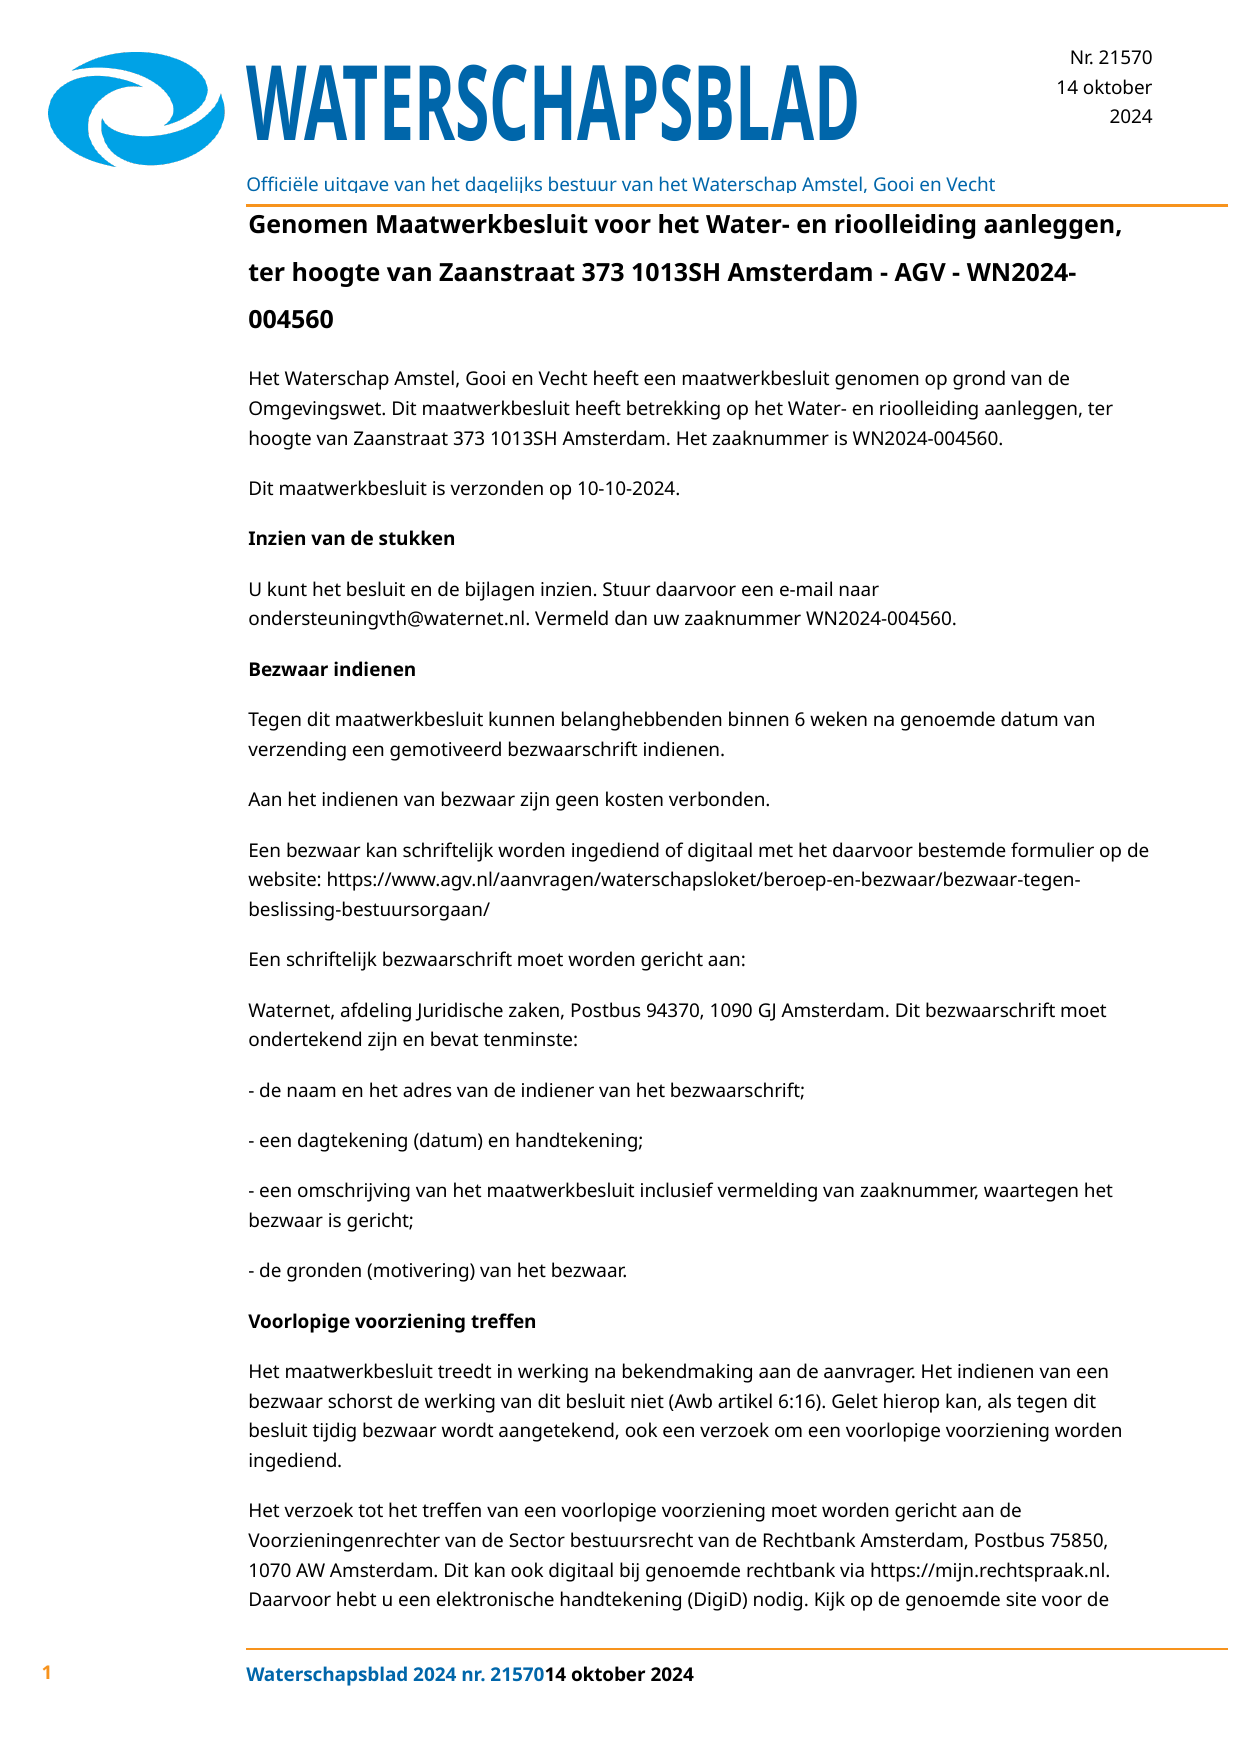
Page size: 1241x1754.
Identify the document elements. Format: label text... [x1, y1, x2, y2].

picture [41, 47, 231, 172]
text U kunt het besluit en de bijlagen inzien. Stuur daarvoor een e-mail naar ondersteuningvth@waternet.nl. Vermeld dan uw zaaknummer WN2024-004560. [248, 576, 1152, 631]
text - een dagtekening (datum) en handtekening; [248, 1127, 1152, 1153]
text Dit maatwerkbesluit is verzonden op 10-10-2024. [248, 475, 1152, 501]
text Genomen Maatwerkbesluit voor het Water- en rioolleiding aanleggen, ter hoogte van Zaanstraat 373 1013SH Amsterdam - AGV - WN2024-004560 [248, 207, 1152, 336]
text Het maatwerkbesluit treedt in werking na bekendmaking aan de aanvrager. Het indienen van een bezwaar schorst de werking van dit besluit niet (Awb artikel 6:16). Gelet hierop kan, als tegen dit besluit tijdig bezwaar wordt aangetekend, ook een verzoek om een voorlopige voorziening worden ingediend. [248, 1358, 1152, 1473]
text Bezwaar indienen [248, 656, 1152, 682]
text Een bezwaar kan schriftelijk worden ingediend of digitaal met het daarvoor bestemde formulier op de website: https://www.agv.nl/aanvragen/waterschapsloket/beroep-en-bezwaar/bezwaar-tegen-beslissing-bestuursorgaan/ [248, 837, 1152, 922]
text Inzien van de stukken [248, 526, 1152, 551]
text Een schriftelijk bezwaarschrift moet worden gericht aan: [248, 946, 1152, 972]
text Het Waterschap Amstel, Gooi en Vecht heeft een maatwerkbesluit genomen op grond van de Omgevingswet. Dit maatwerkbesluit heeft betrekking op het Water- en rioolleiding aanleggen, ter hoogte van Zaanstraat 373 1013SH Amsterdam. Het zaaknummer is WN2024-004560. [248, 366, 1152, 450]
text Voorlopige voorziening treffen [248, 1308, 1152, 1334]
text Tegen dit maatwerkbesluit kunnen belanghebbenden binnen 6 weken na genoemde datum van verzending een gemotiveerd bezwaarschrift indienen. [248, 706, 1152, 762]
text - een omschrijving van het maatwerkbesluit inclusief vermelding van zaaknummer, waartegen het bezwaar is gericht; [248, 1178, 1152, 1233]
text - de gronden (motivering) van het bezwaar. [248, 1258, 1152, 1283]
text Waternet, afdeling Juridische zaken, Postbus 94370, 1090 GJ Amsterdam. Dit bezwaarschrift moet ondertekend zijn en bevat tenminste: [248, 997, 1152, 1052]
text - de naam en het adres van de indiener van het bezwaarschrift; [248, 1077, 1152, 1102]
text Het verzoek tot het treffen van een voorlopige voorziening moet worden gericht aan de Voorzieningenrechter van de Sector bestuursrecht van de Rechtbank Amsterdam, Postbus 75850, 1070 AW Amsterdam. Dit kan ook digitaal bij genoemde rechtbank via https://mijn.rechtspraak.nl. Daarvoor hebt u een elektronische handtekening (DigiD) nodig. Kijk op de genoemde site voor de [248, 1498, 1152, 1612]
text Aan het indienen van bezwaar zijn geen kosten verbonden. [248, 786, 1152, 812]
